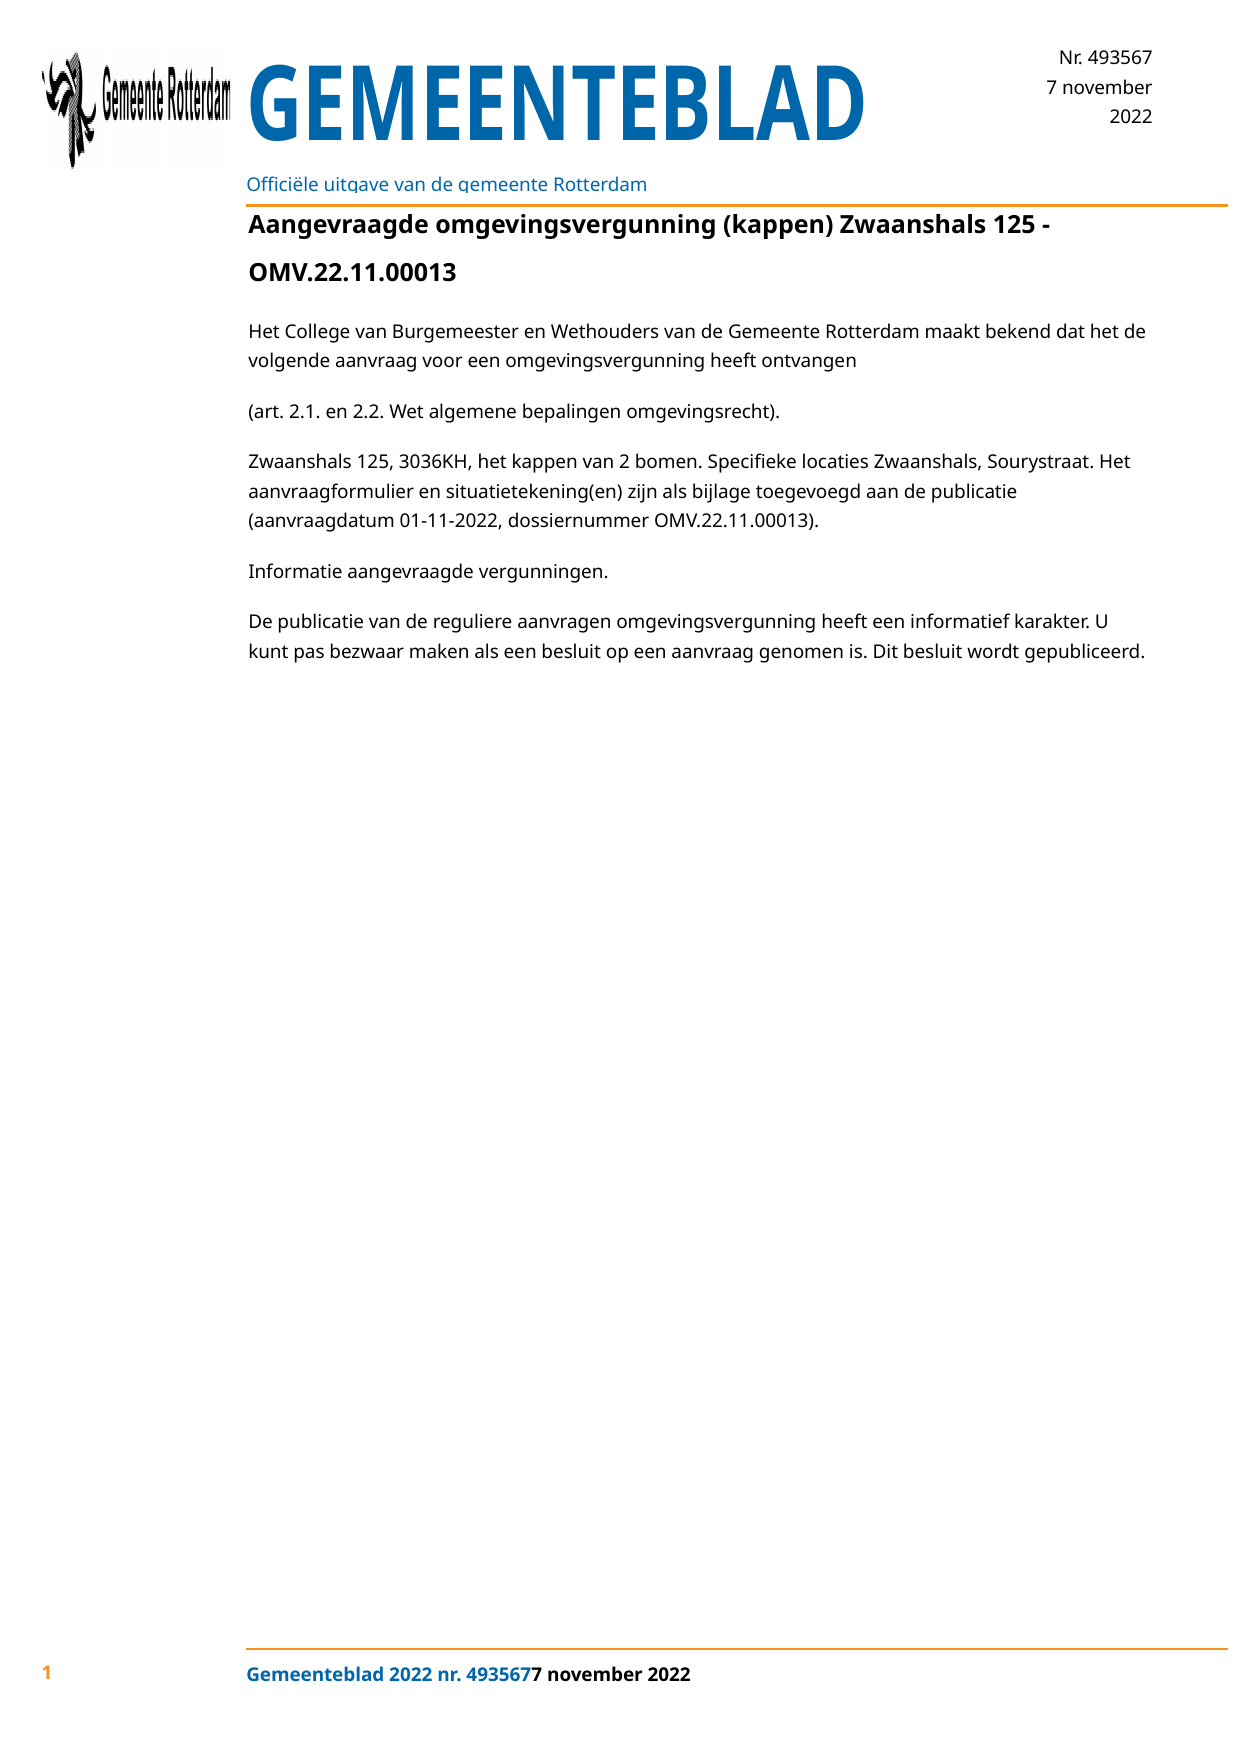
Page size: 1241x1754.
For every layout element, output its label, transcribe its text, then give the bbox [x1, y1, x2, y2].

text Zwaanshals 125, 3036KH, het kappen van 2 bomen. Specifieke locaties Zwaanshals, Sourystraat. Het aanvraagformulier en situatietekening(en) zijn als bijlage toegevoegd aan de publicatie (aanvraagdatum 01-11-2022, dossiernummer OMV.22.11.00013). [248, 448, 1152, 533]
text Het College van Burgemeester en Wethouders van de Gemeente Rotterdam maakt bekend dat het de volgende aanvraag voor een omgevingsvergunning heeft ontvangen [248, 318, 1152, 373]
text (art. 2.1. en 2.2. Wet algemene bepalingen omgevingsrecht). [248, 398, 1152, 424]
text De publicatie van de reguliere aanvragen omgevingsvergunning heeft een informatief karakter. U kunt pas bezwaar maken als een besluit op een aanvraag genomen is. Dit besluit wordt gepubliceerd. [248, 608, 1152, 664]
text Aangevraagde omgevingsvergunning (kappen) Zwaanshals 125 - OMV.22.11.00013 [248, 207, 1152, 288]
text Informatie aangevraagde vergunningen. [248, 558, 1152, 584]
picture [41, 47, 231, 172]
